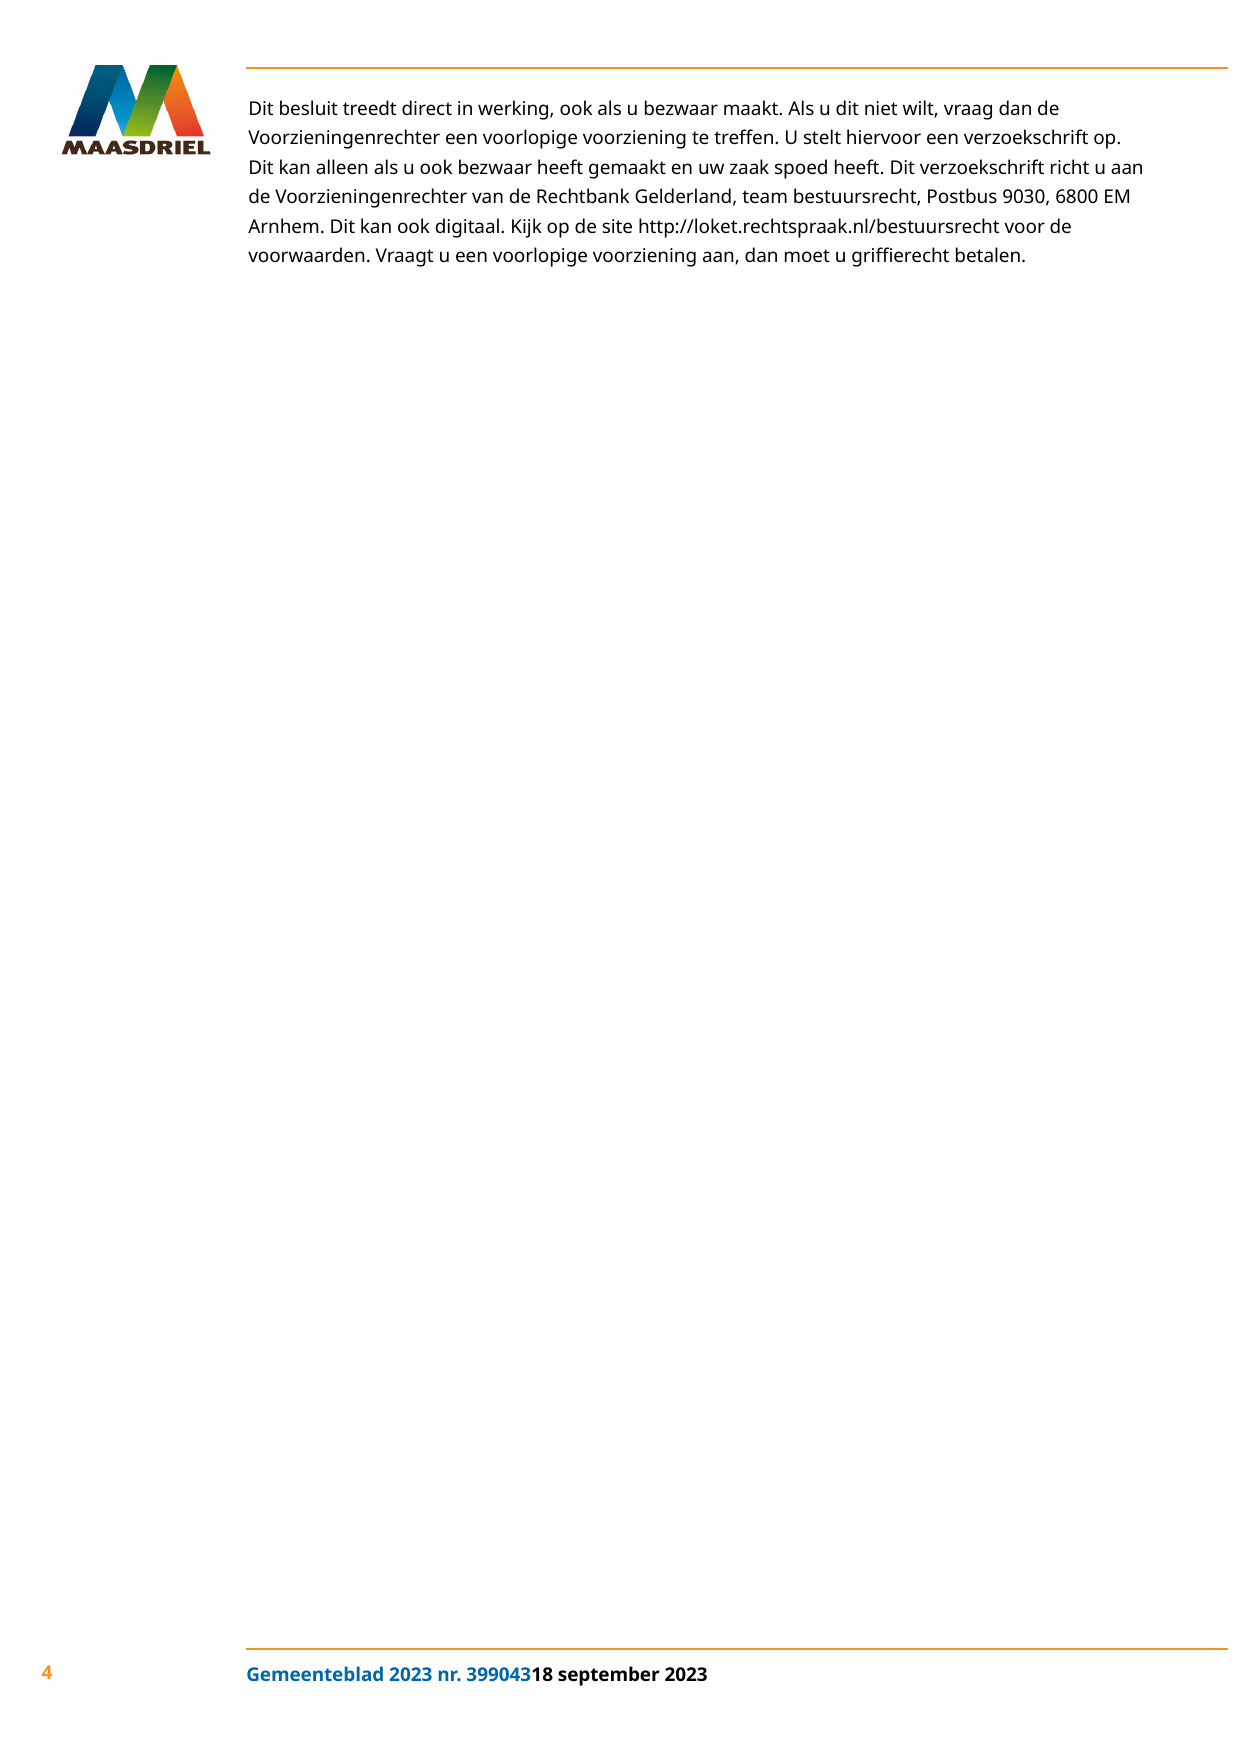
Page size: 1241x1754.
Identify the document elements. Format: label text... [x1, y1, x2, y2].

picture [41, 47, 231, 172]
text Dit besluit treedt direct in werking, ook als u bezwaar maakt. Als u dit niet wilt, vraag dan de Voorzieningenrechter een voorlopige voorziening te treffen. U stelt hiervoor een verzoekschrift op. Dit kan alleen als u ook bezwaar heeft gemaakt en uw zaak spoed heeft. Dit verzoekschrift richt u aan de Voorzieningenrechter van de Rechtbank Gelderland, team bestuursrecht, Postbus 9030, 6800 EM Arnhem. Dit kan ook digitaal. Kijk op de site http://loket.rechtspraak.nl/bestuursrecht voor de voorwaarden. Vraagt u een voorlopige voorziening aan, dan moet u griffierecht betalen. [248, 95, 1152, 268]
